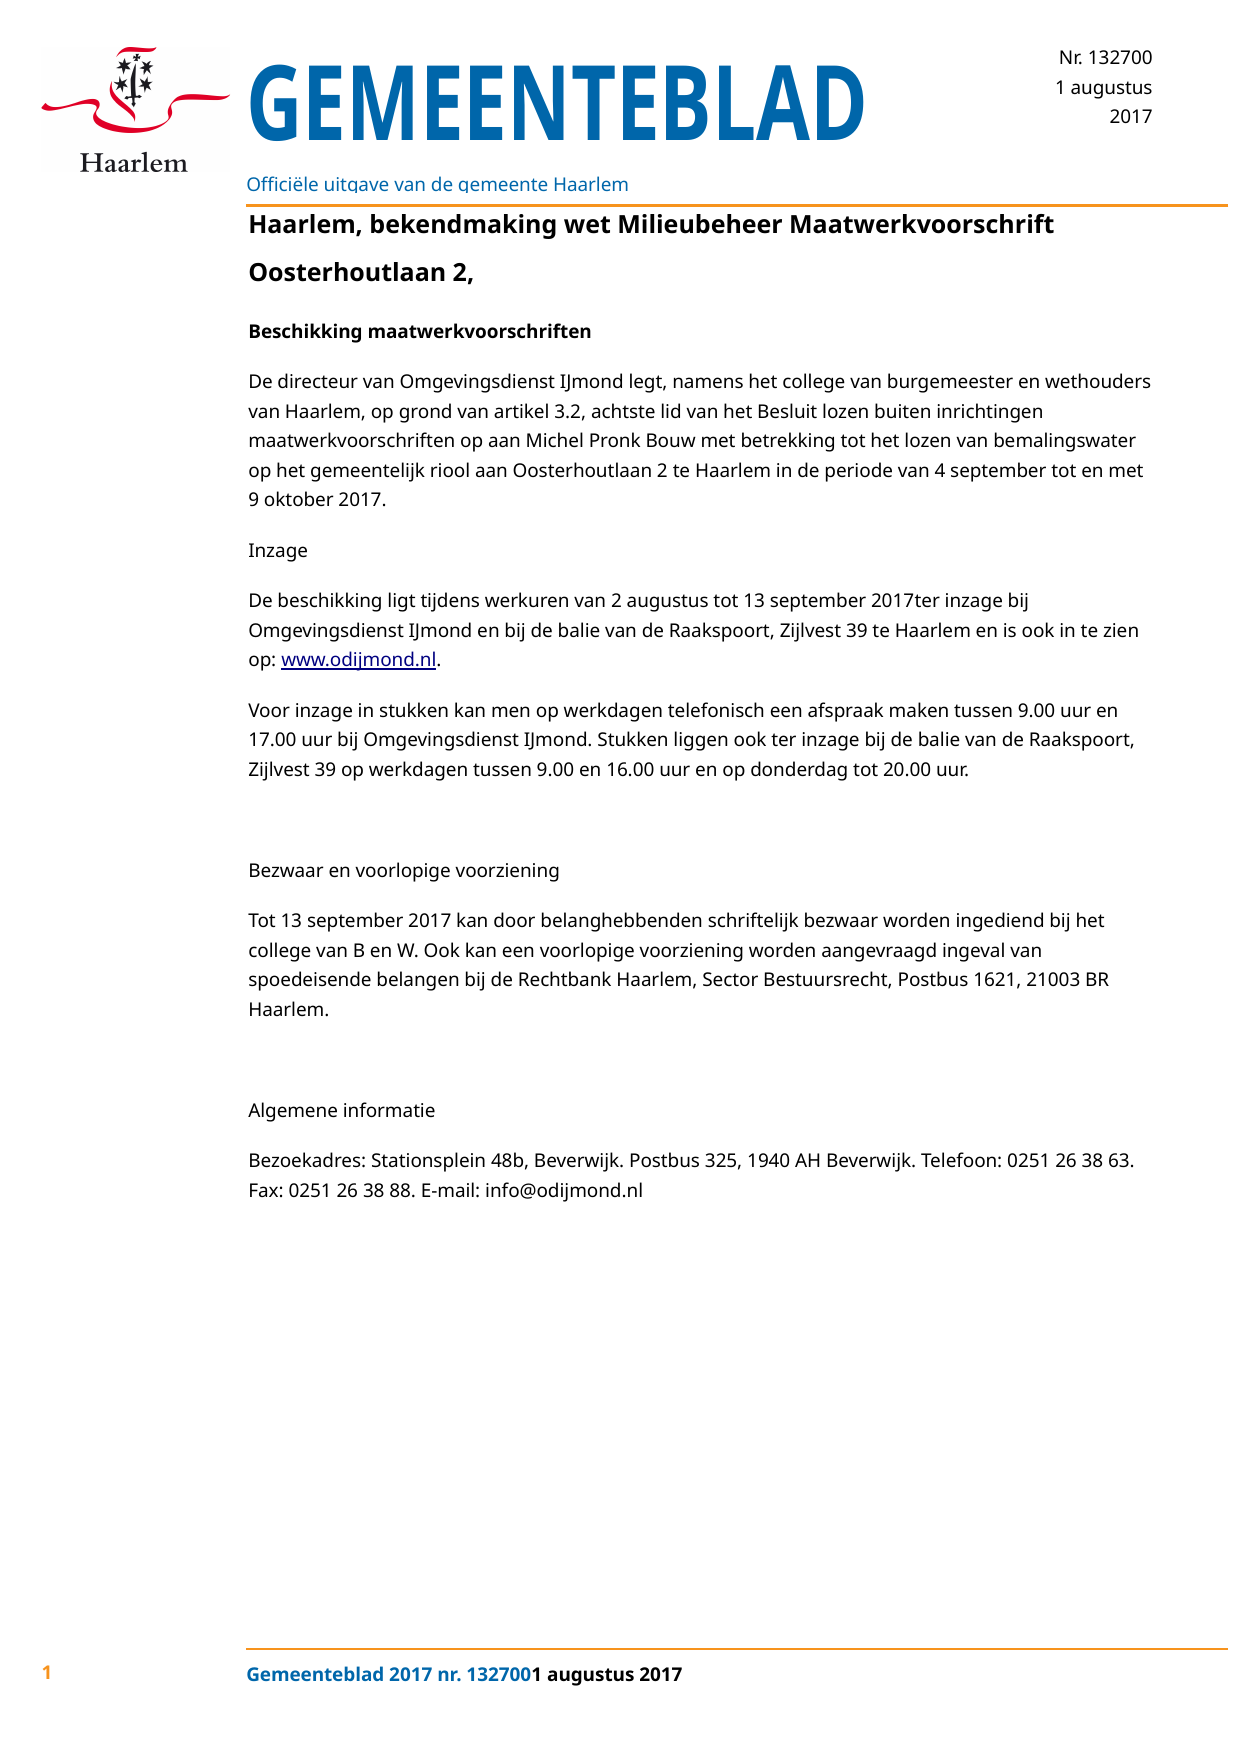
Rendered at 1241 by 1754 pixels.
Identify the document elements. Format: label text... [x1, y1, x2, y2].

text Tot 13 september 2017 kan door belanghebbenden schriftelijk bezwaar worden ingediend bij het college van B en W. Ook kan een voorlopige voorziening worden aangevraagd ingeval van spoedeisende belangen bij de Rechtbank Haarlem, Sector Bestuursrecht, Postbus 1621, 21003 BR Haarlem. [248, 907, 1152, 1022]
picture [41, 47, 231, 172]
text Bezwaar en voorlopige voorziening [248, 857, 1152, 883]
text De beschikking ligt tijdens werkuren van 2 augustus tot 13 september 2017ter inzage bij Omgevingsdienst IJmond en bij de balie van de Raakspoort, Zijlvest 39 te Haarlem en is ook in te zien op: www.odijmond.nl. [248, 587, 1152, 672]
text Voor inzage in stukken kan men op werkdagen telefonisch een afspraak maken tussen 9.00 uur en 17.00 uur bij Omgevingsdienst IJmond. Stukken liggen ook ter inzage bij de balie van de Raakspoort, Zijlvest 39 op werkdagen tussen 9.00 en 16.00 uur en op donderdag tot 20.00 uur. [248, 697, 1152, 782]
text Haarlem, bekendmaking wet Milieubeheer Maatwerkvoorschrift Oosterhoutlaan 2, [248, 207, 1152, 288]
text De directeur van Omgevingsdienst IJmond legt, namens het college van burgemeester en wethouders van Haarlem, op grond van artikel 3.2, achtste lid van het Besluit lozen buiten inrichtingen maatwerkvoorschriften op aan Michel Pronk Bouw met betrekking tot het lozen van bemalingswater op het gemeentelijk riool aan Oosterhoutlaan 2 te Haarlem in de periode van 4 september tot en met 9 oktober 2017. [248, 368, 1152, 512]
text Beschikking maatwerkvoorschriften [248, 318, 1152, 344]
text Bezoekadres: Stationsplein 48b, Beverwijk. Postbus 325, 1940 AH Beverwijk. Telefoon: 0251 26 38 63. Fax: 0251 26 38 88. E-mail: info@odijmond.nl [248, 1147, 1152, 1203]
text Inzage [248, 537, 1152, 563]
text Algemene informatie [248, 1097, 1152, 1123]
